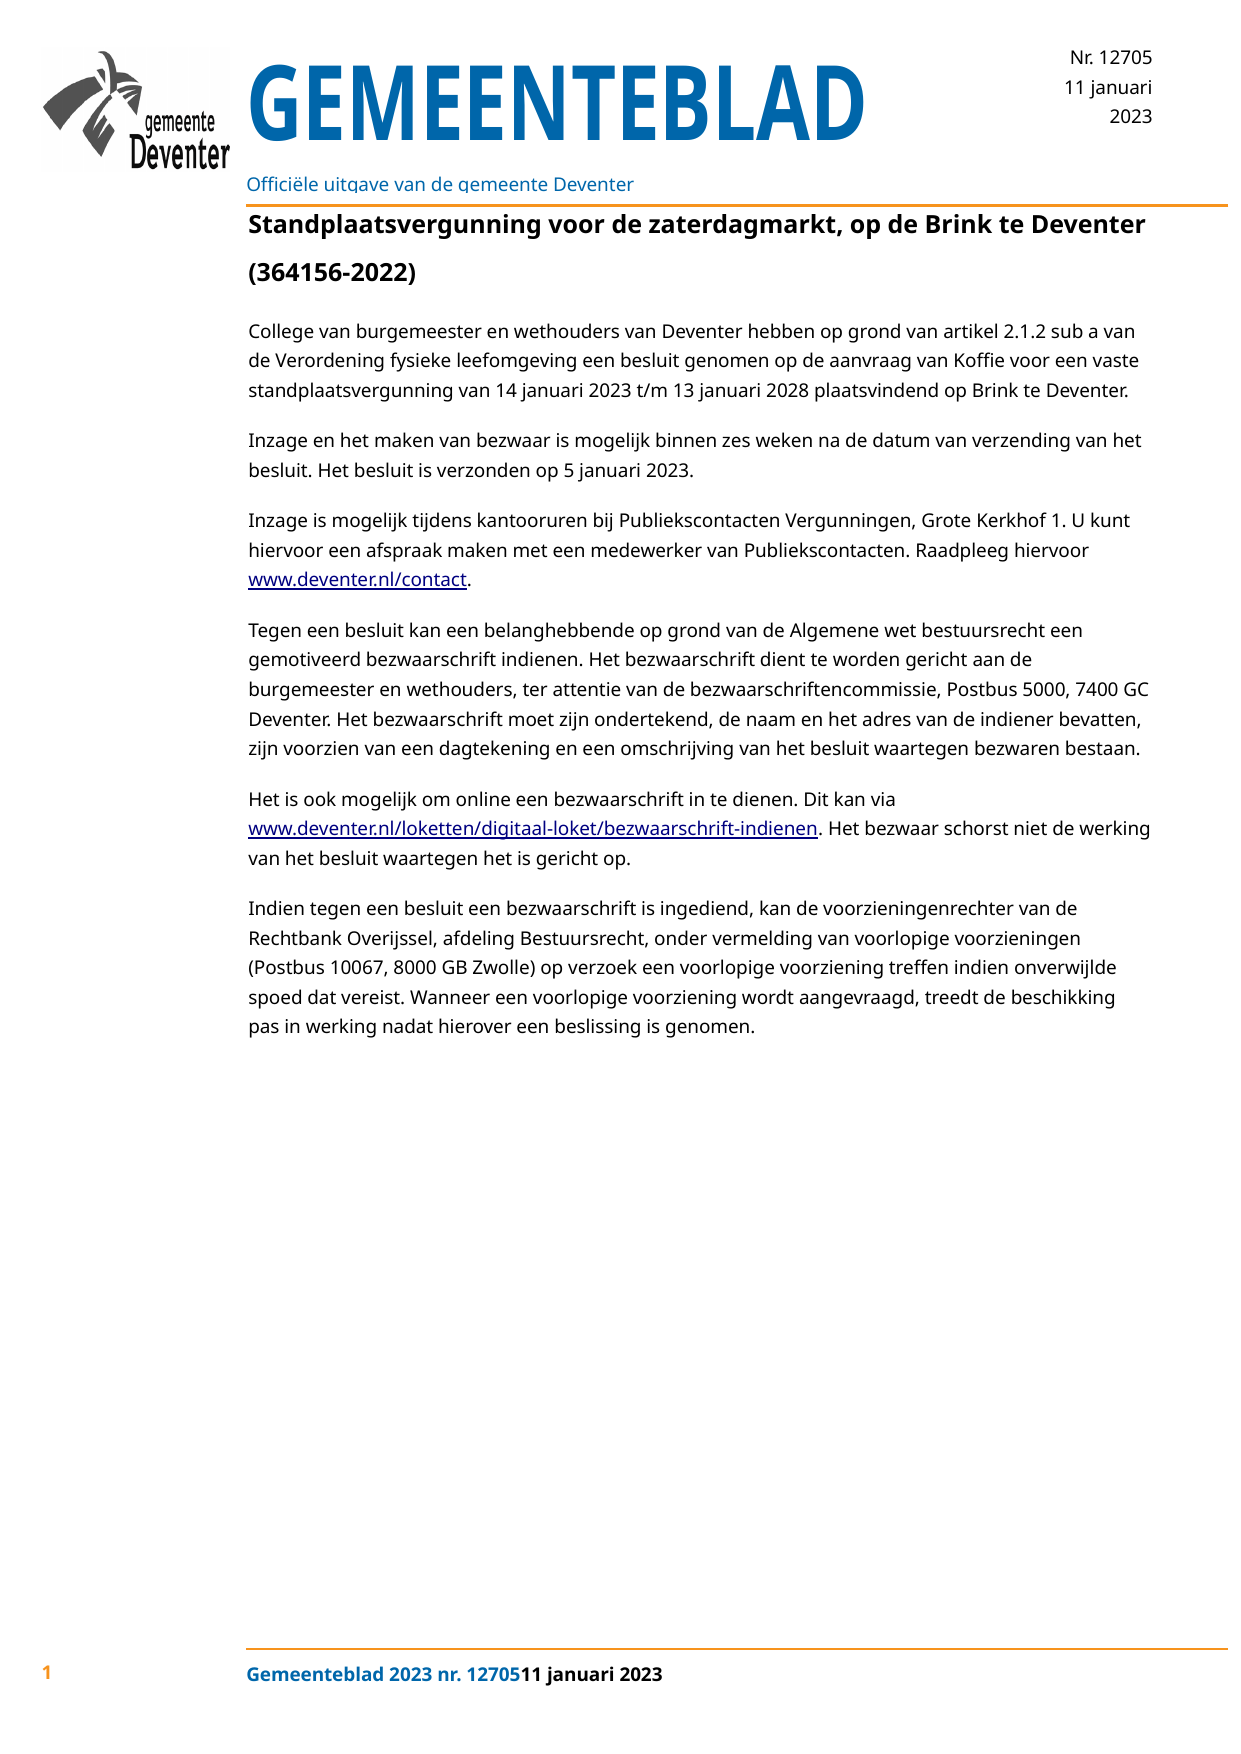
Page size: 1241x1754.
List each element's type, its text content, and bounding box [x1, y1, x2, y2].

text Inzage is mogelijk tijdens kantooruren bij Publiekscontacten Vergunningen, Grote Kerkhof 1. U kunt hiervoor een afspraak maken met een medewerker van Publiekscontacten. Raadpleeg hiervoor www.deventer.nl/contact. [248, 507, 1152, 592]
text Het is ook mogelijk om online een bezwaarschrift in te dienen. Dit kan via www.deventer.nl/loketten/digitaal-loket/bezwaarschrift-indienen. Het bezwaar schorst niet de werking van het besluit waartegen het is gericht op. [248, 786, 1152, 871]
picture [41, 47, 231, 172]
text Tegen een besluit kan een belanghebbende op grond van de Algemene wet bestuursrecht een gemotiveerd bezwaarschrift indienen. Het bezwaarschrift dient te worden gericht aan de burgemeester en wethouders, ter attentie van de bezwaarschriftencommissie, Postbus 5000, 7400 GC Deventer. Het bezwaarschrift moet zijn ondertekend, de naam en het adres van de indiener bevatten, zijn voorzien van een dagtekening en een omschrijving van het besluit waartegen bezwaren bestaan. [248, 617, 1152, 761]
text Inzage en het maken van bezwaar is mogelijk binnen zes weken na de datum van verzending van het besluit. Het besluit is verzonden op 5 januari 2023. [248, 427, 1152, 483]
text College van burgemeester en wethouders van Deventer hebben op grond van artikel 2.1.2 sub a van de Verordening fysieke leefomgeving een besluit genomen op de aanvraag van Koffie voor een vaste standplaatsvergunning van 14 januari 2023 t/m 13 januari 2028 plaatsvindend op Brink te Deventer. [248, 318, 1152, 403]
text Indien tegen een besluit een bezwaarschrift is ingediend, kan de voorzieningenrechter van de Rechtbank Overijssel, afdeling Bestuursrecht, onder vermelding van voorlopige voorzieningen (Postbus 10067, 8000 GB Zwolle) op verzoek een voorlopige voorziening treffen indien onverwijlde spoed dat vereist. Wanneer een voorlopige voorziening wordt aangevraagd, treedt de beschikking pas in werking nadat hierover een beslissing is genomen. [248, 895, 1152, 1039]
text Standplaatsvergunning voor de zaterdagmarkt, op de Brink te Deventer (364156-2022) [248, 207, 1152, 288]
